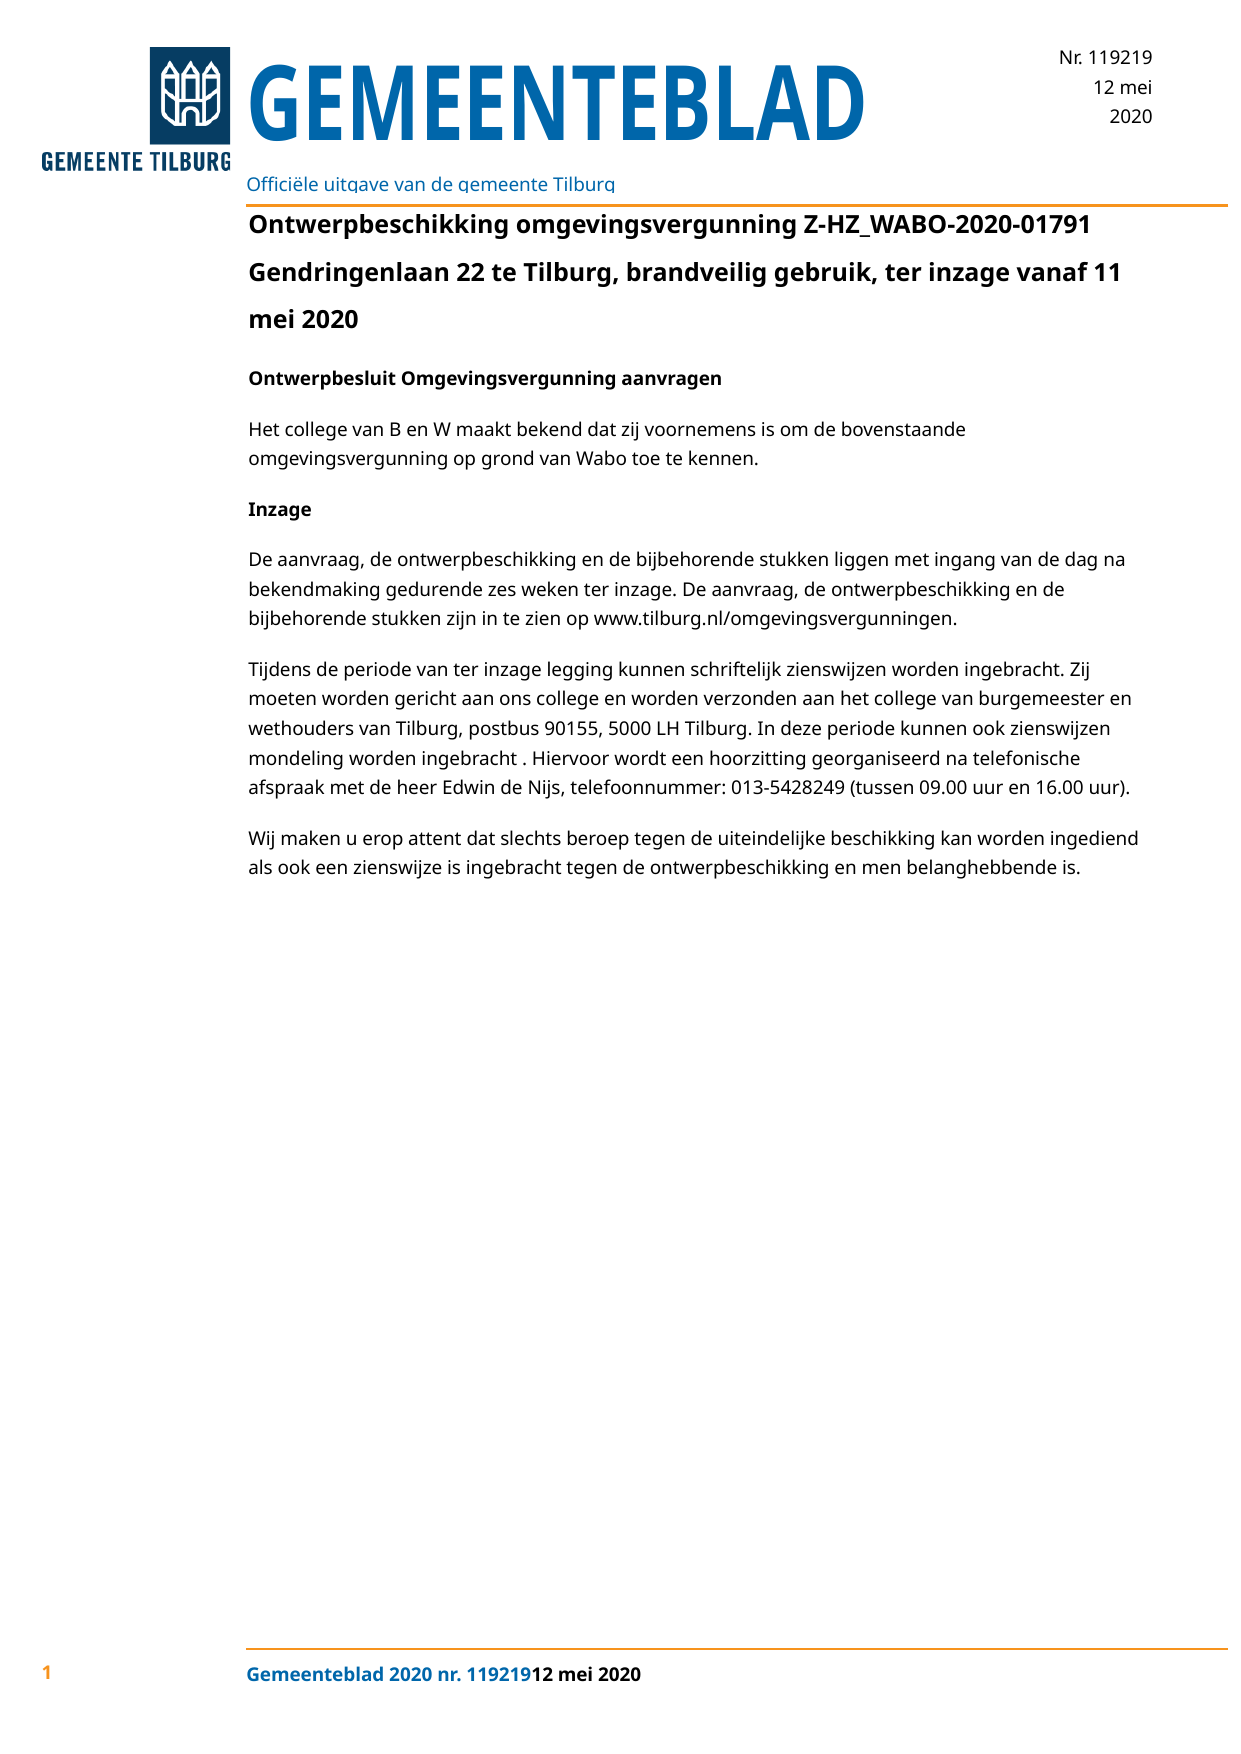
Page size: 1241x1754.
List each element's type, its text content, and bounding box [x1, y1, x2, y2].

text Het college van B en W maakt bekend dat zij voornemens is om de bovenstaande omgevingsvergunning op grond van Wabo toe te kennen. [248, 416, 1152, 471]
text Ontwerpbeschikking omgevingsvergunning Z-HZ_WABO-2020-01791 Gendringenlaan 22 te Tilburg, brandveilig gebruik, ter inzage vanaf 11 mei 2020 [248, 207, 1152, 336]
text Wij maken u erop attent dat slechts beroep tegen de uiteindelijke beschikking kan worden ingediend als ook een zienswijze is ingebracht tegen de ontwerpbeschikking en men belanghebbende is. [248, 825, 1152, 880]
picture [41, 47, 231, 172]
text Inzage [248, 496, 1152, 522]
text Tijdens de periode van ter inzage legging kunnen schriftelijk zienswijzen worden ingebracht. Zij moeten worden gericht aan ons college en worden verzonden aan het college van burgemeester en wethouders van Tilburg, postbus 90155, 5000 LH Tilburg. In deze periode kunnen ook zienswijzen mondeling worden ingebracht . Hiervoor wordt een hoorzitting georganiseerd na telefonische afspraak met de heer Edwin de Nijs, telefoonnummer: 013-5428249 (tussen 09.00 uur en 16.00 uur). [248, 656, 1152, 800]
text Ontwerpbesluit Omgevingsvergunning aanvragen [248, 366, 1152, 391]
text De aanvraag, de ontwerpbeschikking en de bijbehorende stukken liggen met ingang van de dag na bekendmaking gedurende zes weken ter inzage. De aanvraag, de ontwerpbeschikking en de bijbehorende stukken zijn in te zien op www.tilburg.nl/omgevingsvergunningen. [248, 546, 1152, 631]
